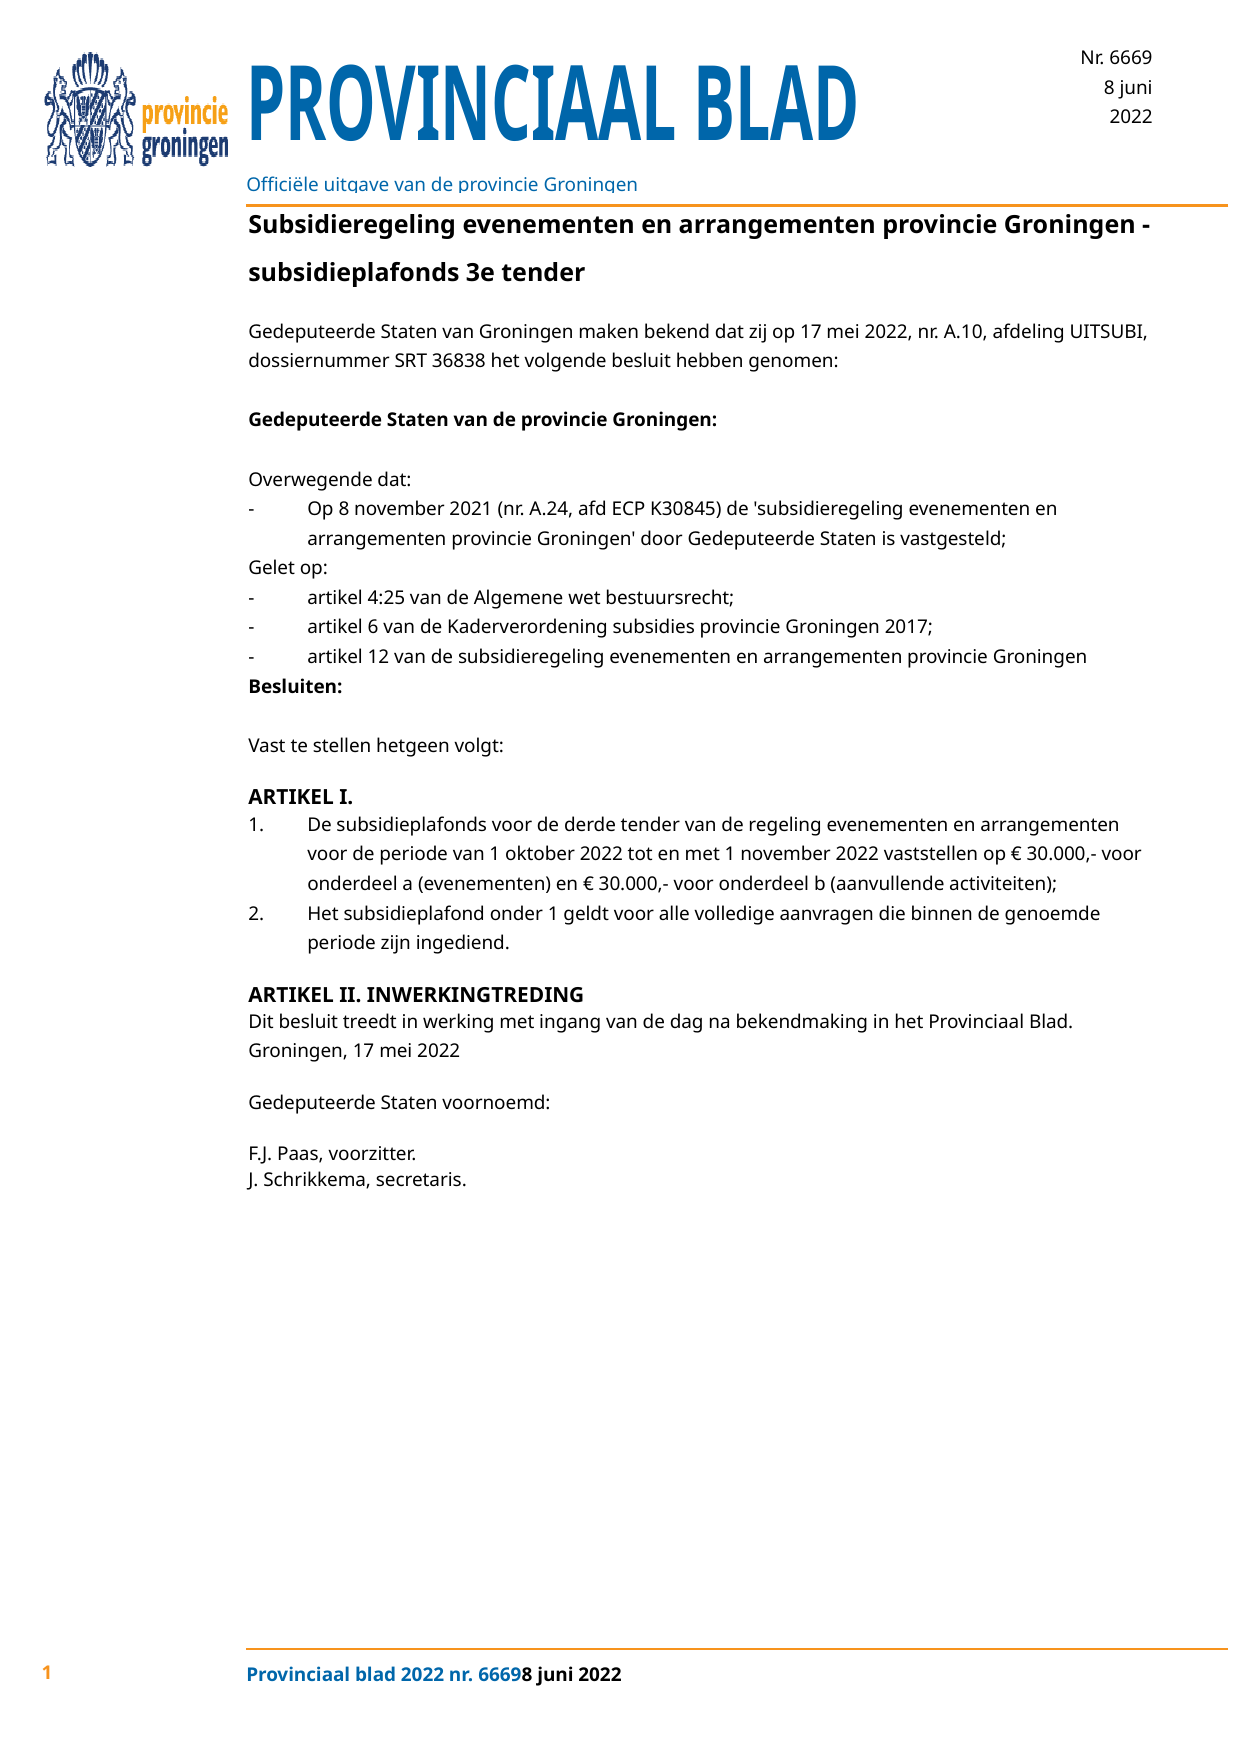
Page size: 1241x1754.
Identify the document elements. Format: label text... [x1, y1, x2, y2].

text Subsidieregeling evenementen en arrangementen provincie Groningen - subsidieplafonds 3e tender [248, 207, 1152, 288]
text Overwegende dat: [248, 466, 1152, 492]
list Het subsidieplafond onder 1 geldt voor alle volledige aanvragen die binnen de genoemde periode zijn ingediend. [248, 900, 1152, 955]
list artikel 6 van de Kaderverordening subsidies provincie Groningen 2017; [248, 614, 1152, 639]
text ARTIKEL I. [248, 782, 1152, 811]
text Groningen, 17 mei 2022 [248, 1038, 1152, 1063]
text Vast te stellen hetgeen volgt: [248, 732, 1152, 758]
picture [41, 47, 231, 172]
text ARTIKEL II. INWERKINGTREDING [248, 980, 1152, 1008]
list Op 8 november 2021 (nr. A.24, afd ECP K30845) de 'subsidieregeling evenementen en arrangementen provincie Groningen' door Gedeputeerde Staten is vastgesteld; [248, 495, 1152, 551]
text Dit besluit treedt in werking met ingang van de dag na bekendmaking in het Provinciaal Blad. [248, 1008, 1152, 1034]
text Gedeputeerde Staten voornoemd: [248, 1089, 1152, 1115]
text Gedeputeerde Staten van Groningen maken bekend dat zij op 17 mei 2022, nr. A.10, afdeling UITSUBI, dossiernummer SRT 36838 het volgende besluit hebben genomen: [248, 318, 1152, 373]
text Gelet op: [248, 554, 1152, 580]
text Gedeputeerde Staten van de provincie Groningen: [248, 407, 1152, 432]
list De subsidieplafonds voor de derde tender van de regeling evenementen en arrangementen voor de periode van 1 oktober 2022 tot en met 1 november 2022 vaststellen op € 30.000,- voor onderdeel a (evenementen) en € 30.000,- voor onderdeel b (aanvullende activiteiten); [248, 811, 1152, 896]
text Besluiten: [248, 673, 1152, 699]
list artikel 12 van de subsidieregeling evenementen en arrangementen provincie Groningen [248, 643, 1152, 669]
list artikel 4:25 van de Algemene wet bestuursrecht; [248, 584, 1152, 610]
text F.J. Paas, voorzitter. [248, 1141, 1152, 1166]
text J. Schrikkema, secretaris. [248, 1166, 1152, 1192]
